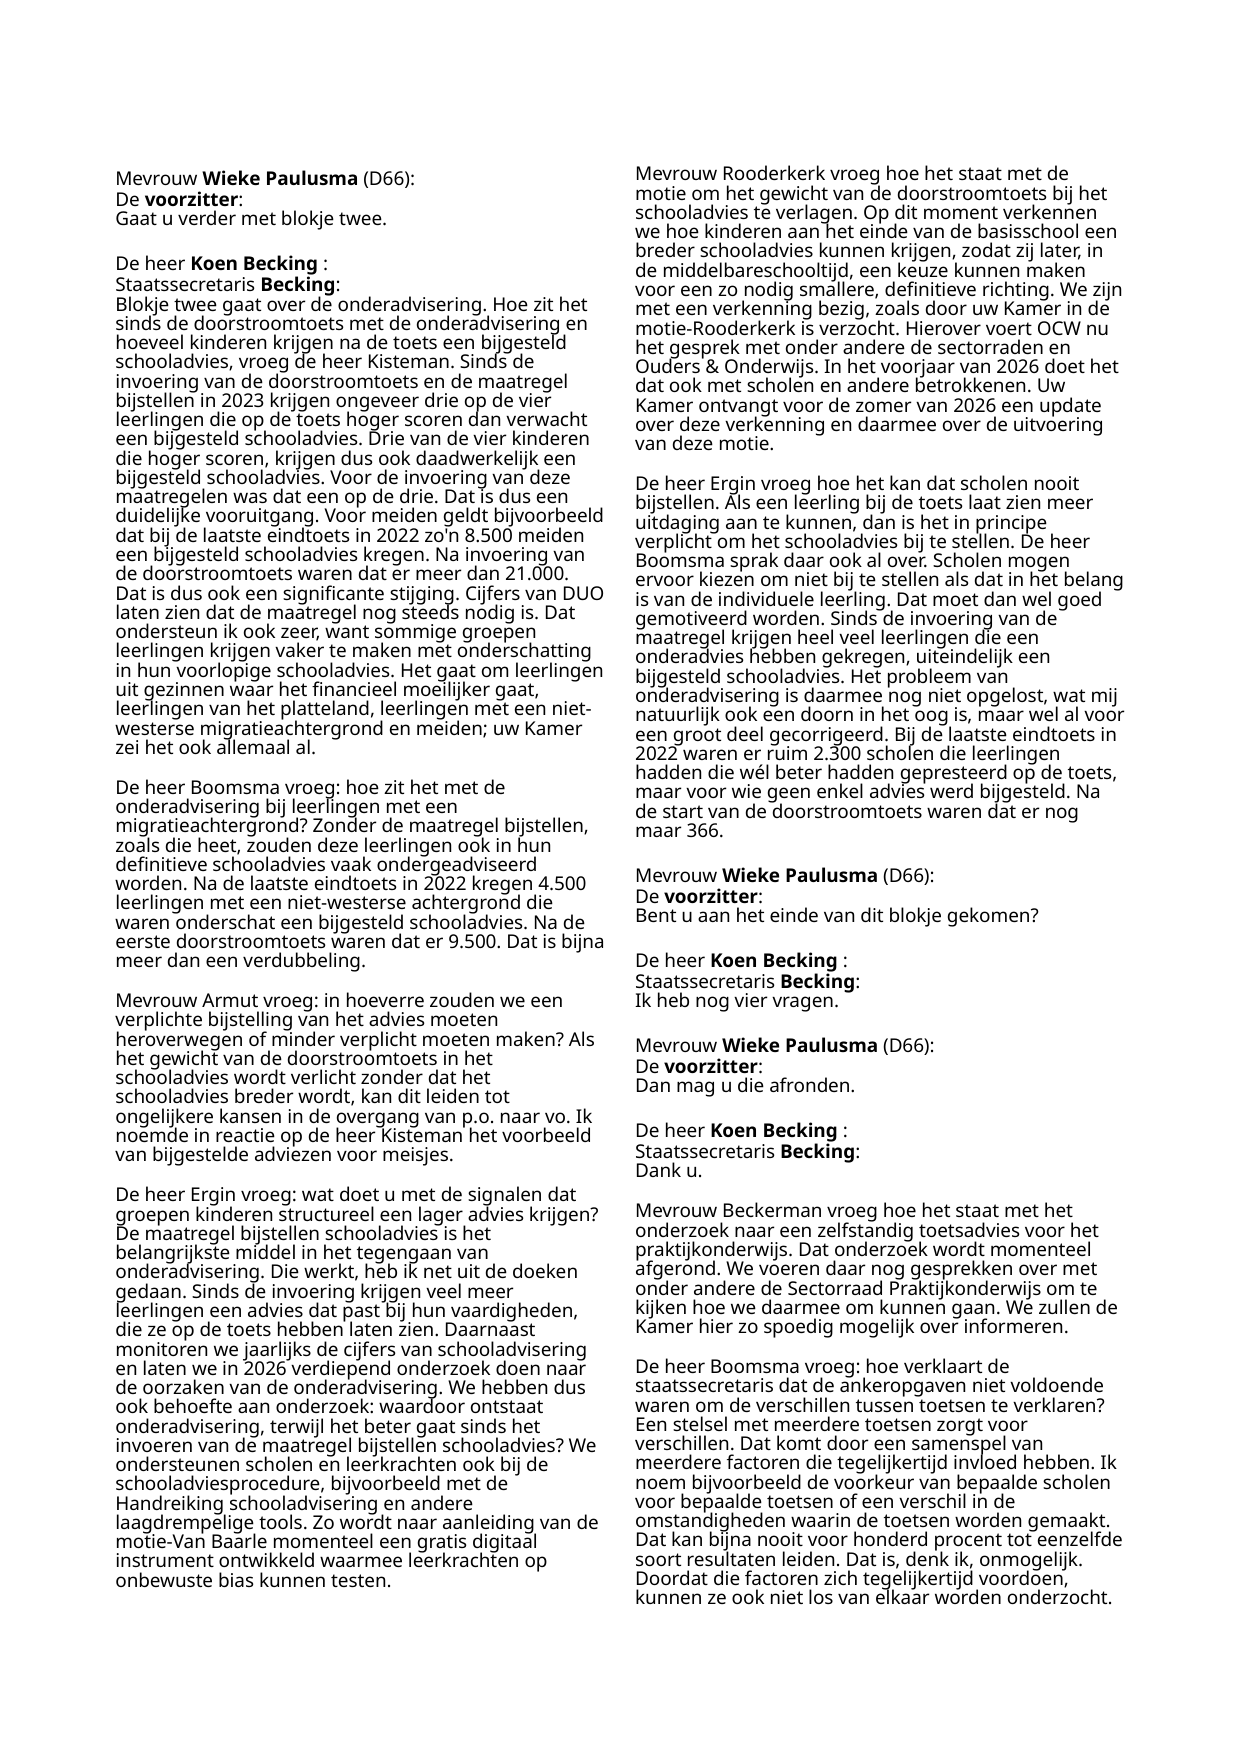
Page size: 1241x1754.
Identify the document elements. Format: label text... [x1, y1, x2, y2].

text Staatssecretaris Becking: [635, 973, 1125, 992]
text Mevrouw Armut vroeg: in hoeverre zouden we een verplichte bijstelling van het advies moeten heroverwegen of minder verplicht moeten maken? Als het gewicht van de doorstroomtoets in het schooladvies wordt verlicht zonder dat het schooladvies breder wordt, kan dit leiden tot ongelijkere kansen in de overgang van p.o. naar vo. Ik noemde in reactie op de heer Kisteman het voorbeeld van bijgestelde adviezen voor meisjes. [115, 992, 605, 1166]
text Staatssecretaris Becking: [115, 276, 605, 296]
text De heer Ergin vroeg: wat doet u met de signalen dat groepen kinderen structureel een lager advies krijgen? De maatregel bijstellen schooladvies is het belangrijkste middel in het tegengaan van onderadvisering. Die werkt, heb ik net uit de doeken gedaan. Sinds de invoering krijgen veel meer leerlingen een advies dat past bij hun vaardigheden, die ze op de toets hebben laten zien. Daarnaast monitoren we jaarlijks de cijfers van schooladvisering en laten we in 2026 verdiepend onderzoek doen naar de oorzaken van de onderadvisering. We hebben dus ook behoefte aan onderzoek: waardoor ontstaat onderadvisering, terwijl het beter gaat sinds het invoeren van de maatregel bijstellen schooladvies? We ondersteunen scholen en leerkrachten ook bij de schooladviesprocedure, bijvoorbeeld met de Handreiking schooladvisering en andere laagdrempelige tools. Zo wordt naar aanleiding van de motie-Van Baarle momenteel een gratis digitaal instrument ontwikkeld waarmee leerkrachten op onbewuste bias kunnen testen. [115, 1186, 605, 1591]
text Mevrouw Wieke Paulusma (D66): [635, 862, 1125, 888]
text De heer Koen Becking : [635, 1117, 1125, 1143]
text Blokje twee gaat over de onderadvisering. Hoe zit het sinds de doorstroomtoets met de onderadvisering en hoeveel kinderen krijgen na de toets een bijgesteld schooladvies, vroeg de heer Kisteman. Sinds de invoering van de doorstroomtoets en de maatregel bijstellen in 2023 krijgen ongeveer drie op de vier leerlingen die op de toets hoger scoren dan verwacht een bijgesteld schooladvies. Drie van de vier kinderen die hoger scoren, krijgen dus ook daadwerkelijk een bijgesteld schooladvies. Voor de invoering van deze maatregelen was dat een op de drie. Dat is dus een duidelijke vooruitgang. Voor meiden geldt bijvoorbeeld dat bij de laatste eindtoets in 2022 zo'n 8.500 meiden een bijgesteld schooladvies kregen. Na invoering van de doorstroomtoets waren dat er meer dan 21.000. Dat is dus ook een significante stijging. Cijfers van DUO laten zien dat de maatregel nog steeds nodig is. Dat ondersteun ik ook zeer, want sommige groepen leerlingen krijgen vaker te maken met onderschatting in hun voorlopige schooladvies. Het gaat om leerlingen uit gezinnen waar het financieel moeilijker gaat, leerlingen van het platteland, leerlingen met een niet-westerse migratieachtergrond en meiden; uw Kamer zei het ook allemaal al. [115, 296, 605, 758]
text Gaat u verder met blokje twee. [115, 210, 605, 230]
text Mevrouw Wieke Paulusma (D66): [115, 165, 605, 191]
text De voorzitter: [115, 191, 605, 210]
text De heer Koen Becking : [115, 251, 605, 276]
text Mevrouw Beckerman vroeg hoe het staat met het onderzoek naar een zelfstandig toetsadvies voor het praktijkonderwijs. Dat onderzoek wordt momenteel afgerond. We voeren daar nog gesprekken over met onder andere de Sectorraad Praktijkonderwijs om te kijken hoe we daarmee om kunnen gaan. We zullen de Kamer hier zo spoedig mogelijk over informeren. [635, 1202, 1125, 1337]
text Bent u aan het einde van dit blokje gekomen? [635, 907, 1125, 926]
text Dan mag u die afronden. [635, 1077, 1125, 1097]
text De voorzitter: [635, 1058, 1125, 1077]
text Mevrouw Rooderkerk vroeg hoe het staat met de motie om het gewicht van de doorstroomtoets bij het schooladvies te verlagen. Op dit moment verkennen we hoe kinderen aan het einde van de basisschool een breder schooladvies kunnen krijgen, zodat zij later, in de middelbareschooltijd, een keuze kunnen maken voor een zo nodig smallere, definitieve richting. We zijn met een verkenning bezig, zoals door uw Kamer in de motie-Rooderkerk is verzocht. Hierover voert OCW nu het gesprek met onder andere de sectorraden en Ouders & Onderwijs. In het voorjaar van 2026 doet het dat ook met scholen en andere betrokkenen. Uw Kamer ontvangt voor de zomer van 2026 een update over deze verkenning en daarmee over de uitvoering van deze motie. [635, 165, 1125, 454]
text De heer Boomsma vroeg: hoe zit het met de onderadvisering bij leerlingen met een migratieachtergrond? Zonder de maatregel bijstellen, zoals die heet, zouden deze leerlingen ook in hun definitieve schooladvies vaak ondergeadviseerd worden. Na de laatste eindtoets in 2022 kregen 4.500 leerlingen met een niet-westerse achtergrond die waren onderschat een bijgesteld schooladvies. Na de eerste doorstroomtoets waren dat er 9.500. Dat is bijna meer dan een verdubbeling. [115, 779, 605, 971]
text De heer Boomsma vroeg: hoe verklaart de staatssecretaris dat de ankeropgaven niet voldoende waren om de verschillen tussen toetsen te verklaren? Een stelsel met meerdere toetsen zorgt voor verschillen. Dat komt door een samenspel van meerdere factoren die tegelijkertijd invloed hebben. Ik noem bijvoorbeeld de voorkeur van bepaalde scholen voor bepaalde toetsen of een verschil in de omstandigheden waarin de toetsen worden gemaakt. Dat kan bijna nooit voor honderd procent tot eenzelfde soort resultaten leiden. Dat is, denk ik, onmogelijk. Doordat die factoren zich tegelijkertijd voordoen, kunnen ze ook niet los van elkaar worden onderzocht. [635, 1358, 1125, 1608]
text De heer Koen Becking : [635, 947, 1125, 973]
text Staatssecretaris Becking: [635, 1143, 1125, 1162]
text Dank u. [635, 1162, 1125, 1182]
text Mevrouw Wieke Paulusma (D66): [635, 1032, 1125, 1058]
text De voorzitter: [635, 888, 1125, 907]
text De heer Ergin vroeg hoe het kan dat scholen nooit bijstellen. Als een leerling bij de toets laat zien meer uitdaging aan te kunnen, dan is het in principe verplicht om het schooladvies bij te stellen. De heer Boomsma sprak daar ook al over. Scholen mogen ervoor kiezen om niet bij te stellen als dat in het belang is van de individuele leerling. Dat moet dan wel goed gemotiveerd worden. Sinds de invoering van de maatregel krijgen heel veel leerlingen die een onderadvies hebben gekregen, uiteindelijk een bijgesteld schooladvies. Het probleem van onderadvisering is daarmee nog niet opgelost, wat mij natuurlijk ook een doorn in het oog is, maar wel al voor een groot deel gecorrigeerd. Bij de laatste eindtoets in 2022 waren er ruim 2.300 scholen die leerlingen hadden die wél beter hadden gepresteerd op de toets, maar voor wie geen enkel advies werd bijgesteld. Na de start van de doorstroomtoets waren dat er nog maar 366. [635, 475, 1125, 841]
text Ik heb nog vier vragen. [635, 992, 1125, 1011]
